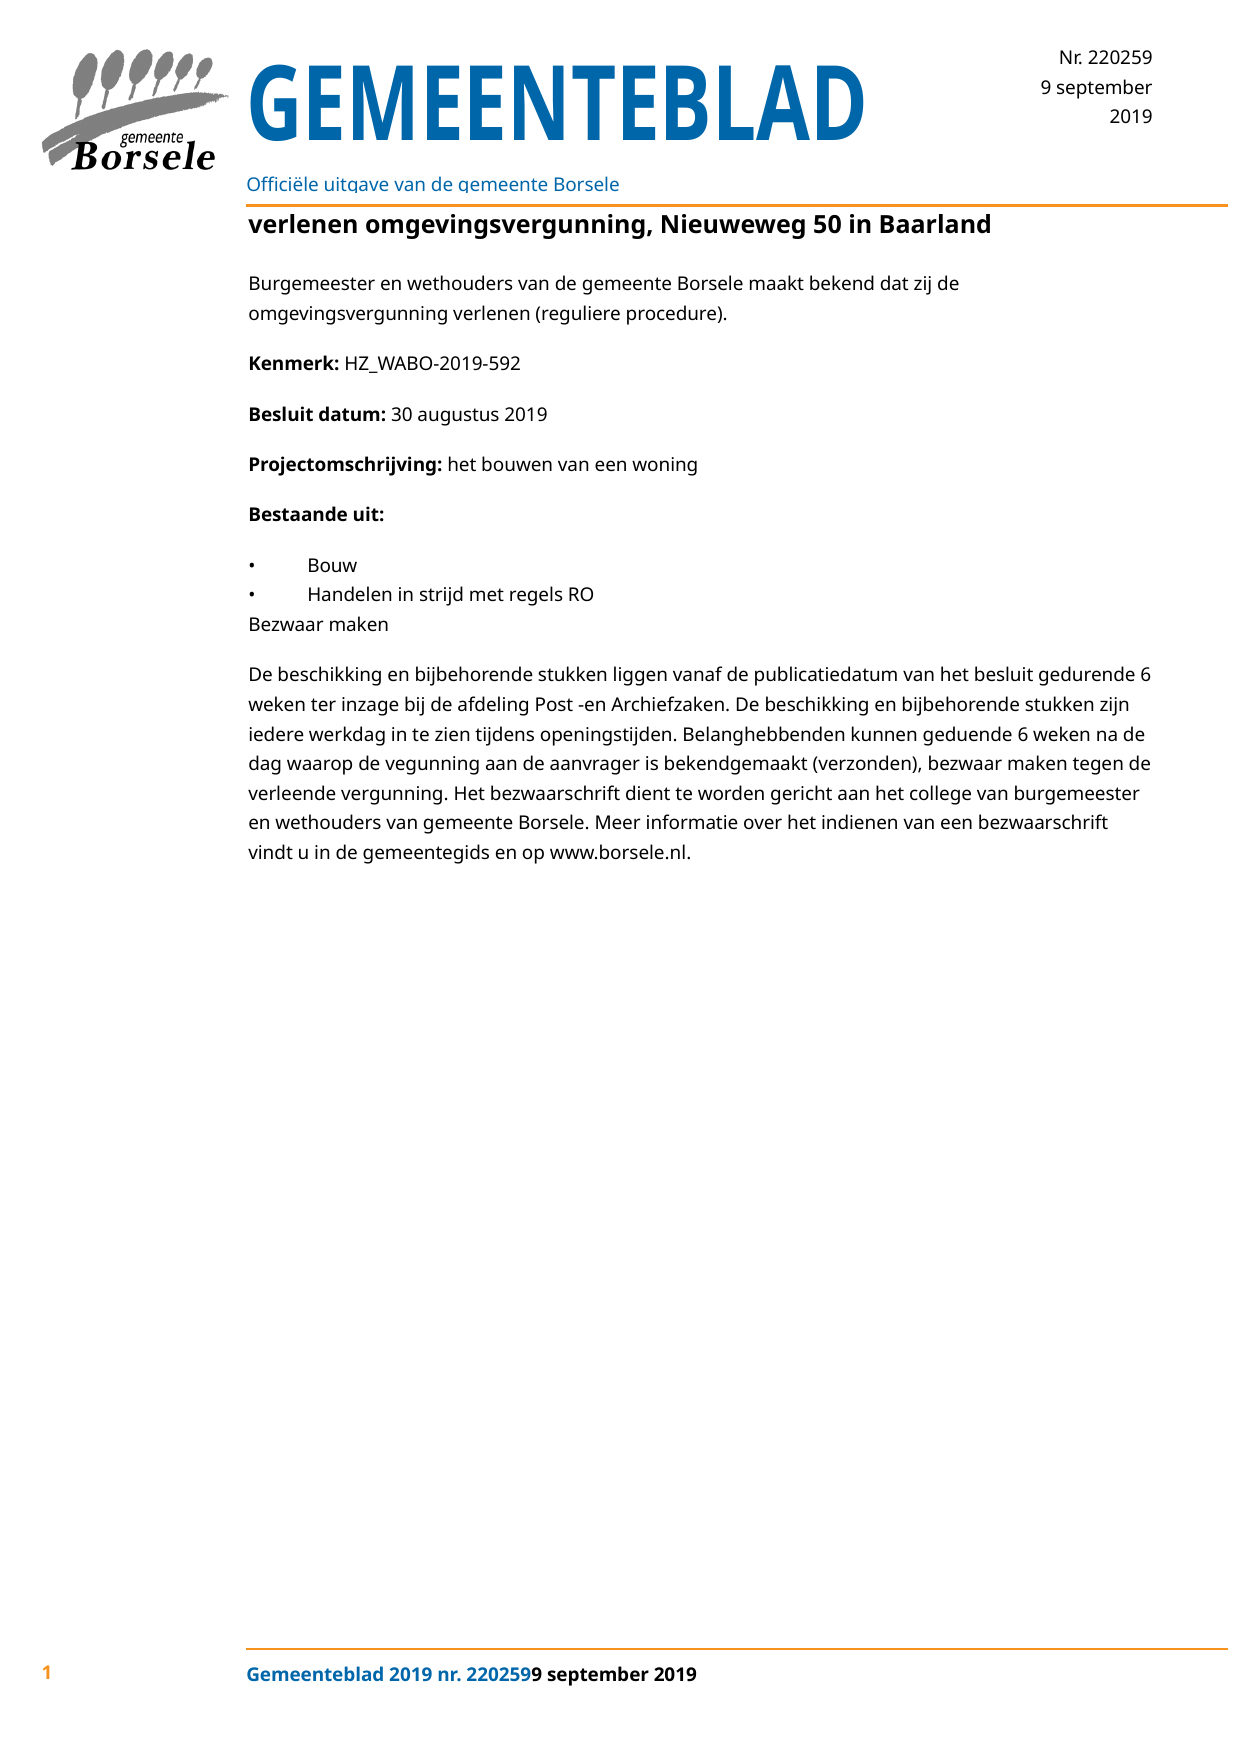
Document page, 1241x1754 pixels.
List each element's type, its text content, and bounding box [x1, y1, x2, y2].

text Kenmerk: HZ_WABO-2019-592 [248, 350, 1152, 376]
text Besluit datum: 30 augustus 2019 [248, 401, 1152, 426]
text verlenen omgevingsvergunning, Nieuweweg 50 in Baarland [248, 207, 1152, 241]
text Bezwaar maken [248, 611, 1152, 637]
list Handelen in strijd met regels RO [248, 582, 1152, 607]
list Bouw [248, 552, 1152, 578]
text Bestaande uit: [248, 502, 1152, 527]
text De beschikking en bijbehorende stukken liggen vanaf de publicatiedatum van het besluit gedurende 6 weken ter inzage bij de afdeling Post -en Archiefzaken. De beschikking en bijbehorende stukken zijn iedere werkdag in te zien tijdens openingstijden. Belanghebbenden kunnen geduende 6 weken na de dag waarop de vegunning aan de aanvrager is bekendgemaakt (verzonden), bezwaar maken tegen de verleende vergunning. Het bezwaarschrift dient te worden gericht aan het college van burgemeester en wethouders van gemeente Borsele. Meer informatie over het indienen van een bezwaarschrift vindt u in de gemeentegids en op www.borsele.nl. [248, 662, 1152, 865]
text Projectomschrijving: het bouwen van een woning [248, 451, 1152, 477]
picture [41, 47, 231, 172]
text Burgemeester en wethouders van de gemeente Borsele maakt bekend dat zij de omgevingsvergunning verlenen (reguliere procedure). [248, 270, 1152, 326]
